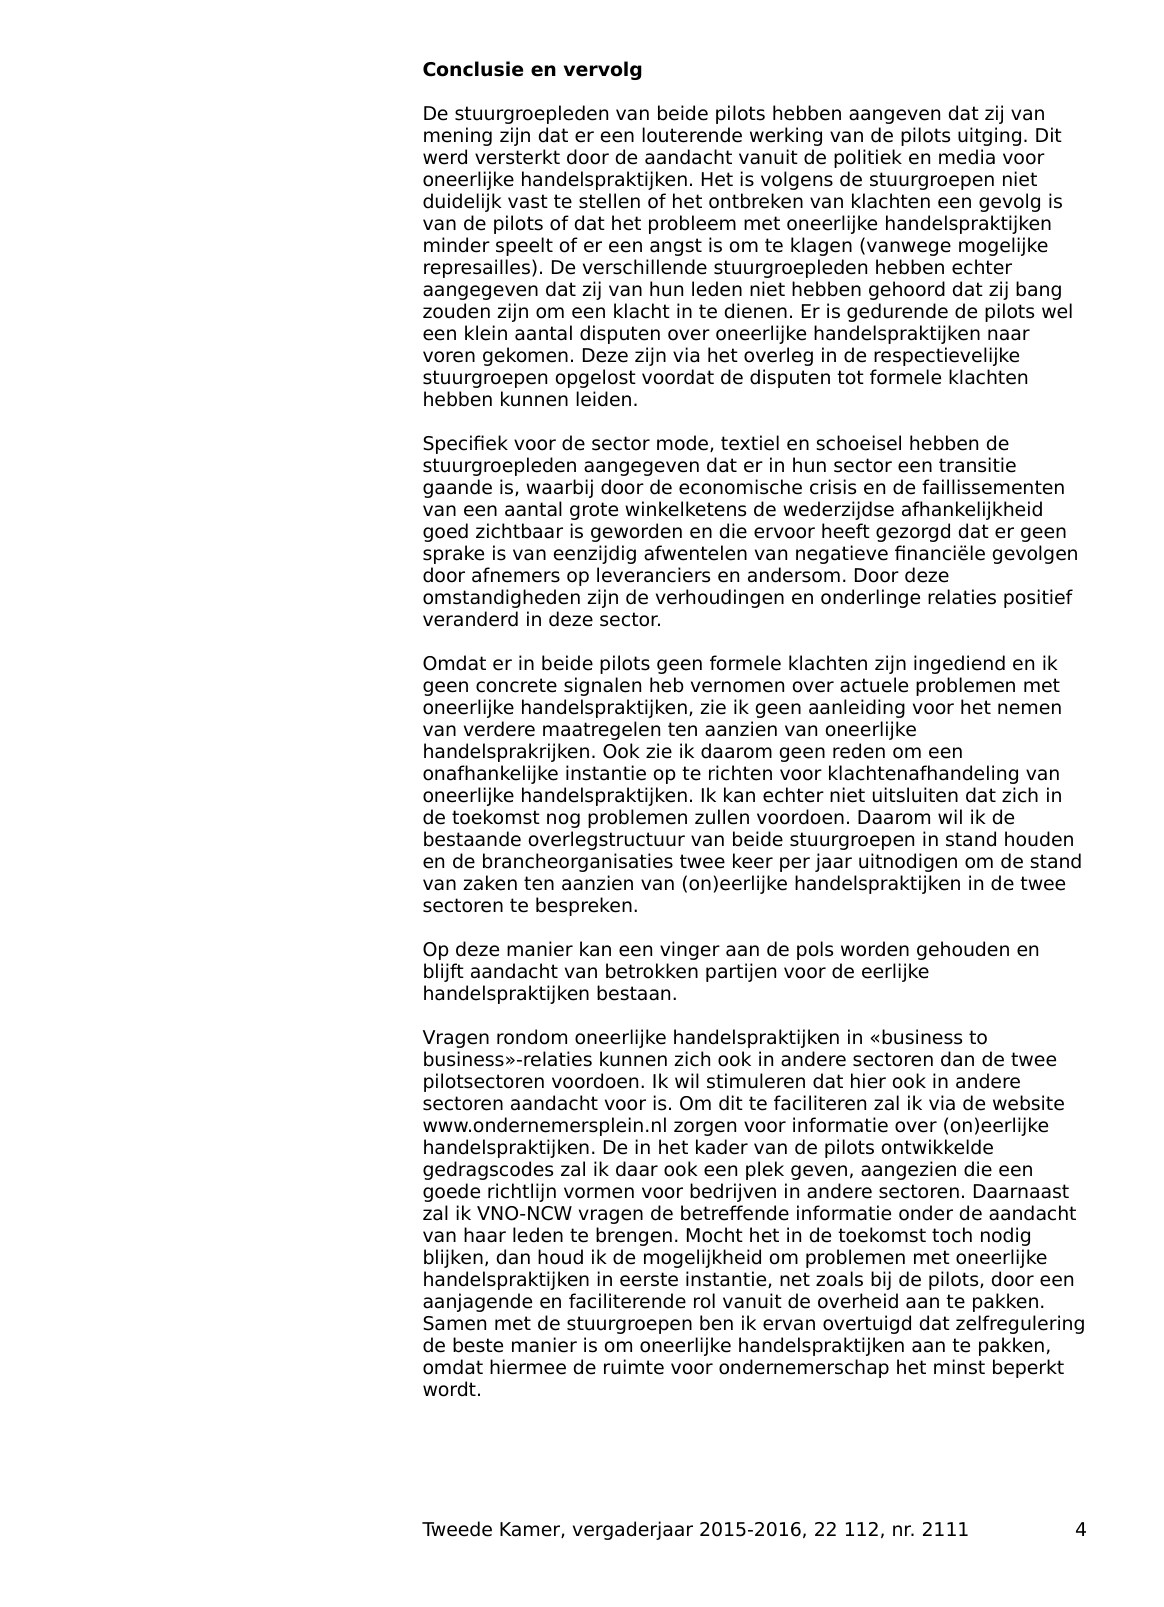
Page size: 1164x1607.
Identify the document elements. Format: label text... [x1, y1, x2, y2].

text Op deze manier kan een vinger aan de pols worden gehouden en blijft aandacht van betrokken partijen voor de eerlijke handelspraktijken bestaan. [422, 939, 1087, 1005]
subtitle Conclusie en vervolg [422, 59, 1087, 81]
text Omdat er in beide pilots geen formele klachten zijn ingediend en ik geen concrete signalen heb vernomen over actuele problemen met oneerlijke handelspraktijken, zie ik geen aanleiding voor het nemen van verdere maatregelen ten aanzien van oneerlijke handelsprakrijken. Ook zie ik daarom geen reden om een onafhankelijke instantie op te richten voor klachtenafhandeling van oneerlijke handelspraktijken. Ik kan echter niet uitsluiten dat zich in de toekomst nog problemen zullen voordoen. Daarom wil ik de bestaande overlegstructuur van beide stuurgroepen in stand houden en de brancheorganisaties twee keer per jaar uitnodigen om de stand van zaken ten aanzien van (on)eerlijke handelspraktijken in de twee sectoren te bespreken. [422, 653, 1087, 917]
text Specifiek voor de sector mode, textiel en schoeisel hebben de stuurgroepleden aangegeven dat er in hun sector een transitie gaande is, waarbij door de economische crisis en de faillissementen van een aantal grote winkelketens de wederzijdse afhankelijkheid goed zichtbaar is geworden en die ervoor heeft gezorgd dat er geen sprake is van eenzijdig afwentelen van negatieve financiële gevolgen door afnemers op leveranciers en andersom. Door deze omstandigheden zijn de verhoudingen en onderlinge relaties positief veranderd in deze sector. [422, 433, 1087, 631]
text Vragen rondom oneerlijke handelspraktijken in «business to business»-relaties kunnen zich ook in andere sectoren dan de twee pilotsectoren voordoen. Ik wil stimuleren dat hier ook in andere sectoren aandacht voor is. Om dit te faciliteren zal ik via de website www.ondernemersplein.nl zorgen voor informatie over (on)eerlijke handelspraktijken. De in het kader van de pilots ontwikkelde gedragscodes zal ik daar ook een plek geven, aangezien die een goede richtlijn vormen voor bedrijven in andere sectoren. Daarnaast zal ik VNO-NCW vragen de betreffende informatie onder de aandacht van haar leden te brengen. Mocht het in de toekomst toch nodig blijken, dan houd ik de mogelijkheid om problemen met oneerlijke handelspraktijken in eerste instantie, net zoals bij de pilots, door een aanjagende en faciliterende rol vanuit de overheid aan te pakken. Samen met de stuurgroepen ben ik ervan overtuigd dat zelfregulering de beste manier is om oneerlijke handelspraktijken aan te pakken, omdat hiermee de ruimte voor ondernemerschap het minst beperkt wordt. [422, 1027, 1087, 1401]
text De stuurgroepleden van beide pilots hebben aangeven dat zij van mening zijn dat er een louterende werking van de pilots uitging. Dit werd versterkt door de aandacht vanuit de politiek en media voor oneerlijke handelspraktijken. Het is volgens de stuurgroepen niet duidelijk vast te stellen of het ontbreken van klachten een gevolg is van de pilots of dat het probleem met oneerlijke handelspraktijken minder speelt of er een angst is om te klagen (vanwege mogelijke represailles). De verschillende stuurgroepleden hebben echter aangegeven dat zij van hun leden niet hebben gehoord dat zij bang zouden zijn om een klacht in te dienen. Er is gedurende de pilots wel een klein aantal disputen over oneerlijke handelspraktijken naar voren gekomen. Deze zijn via het overleg in de respectievelijke stuurgroepen opgelost voordat de disputen tot formele klachten hebben kunnen leiden. [422, 103, 1087, 411]
